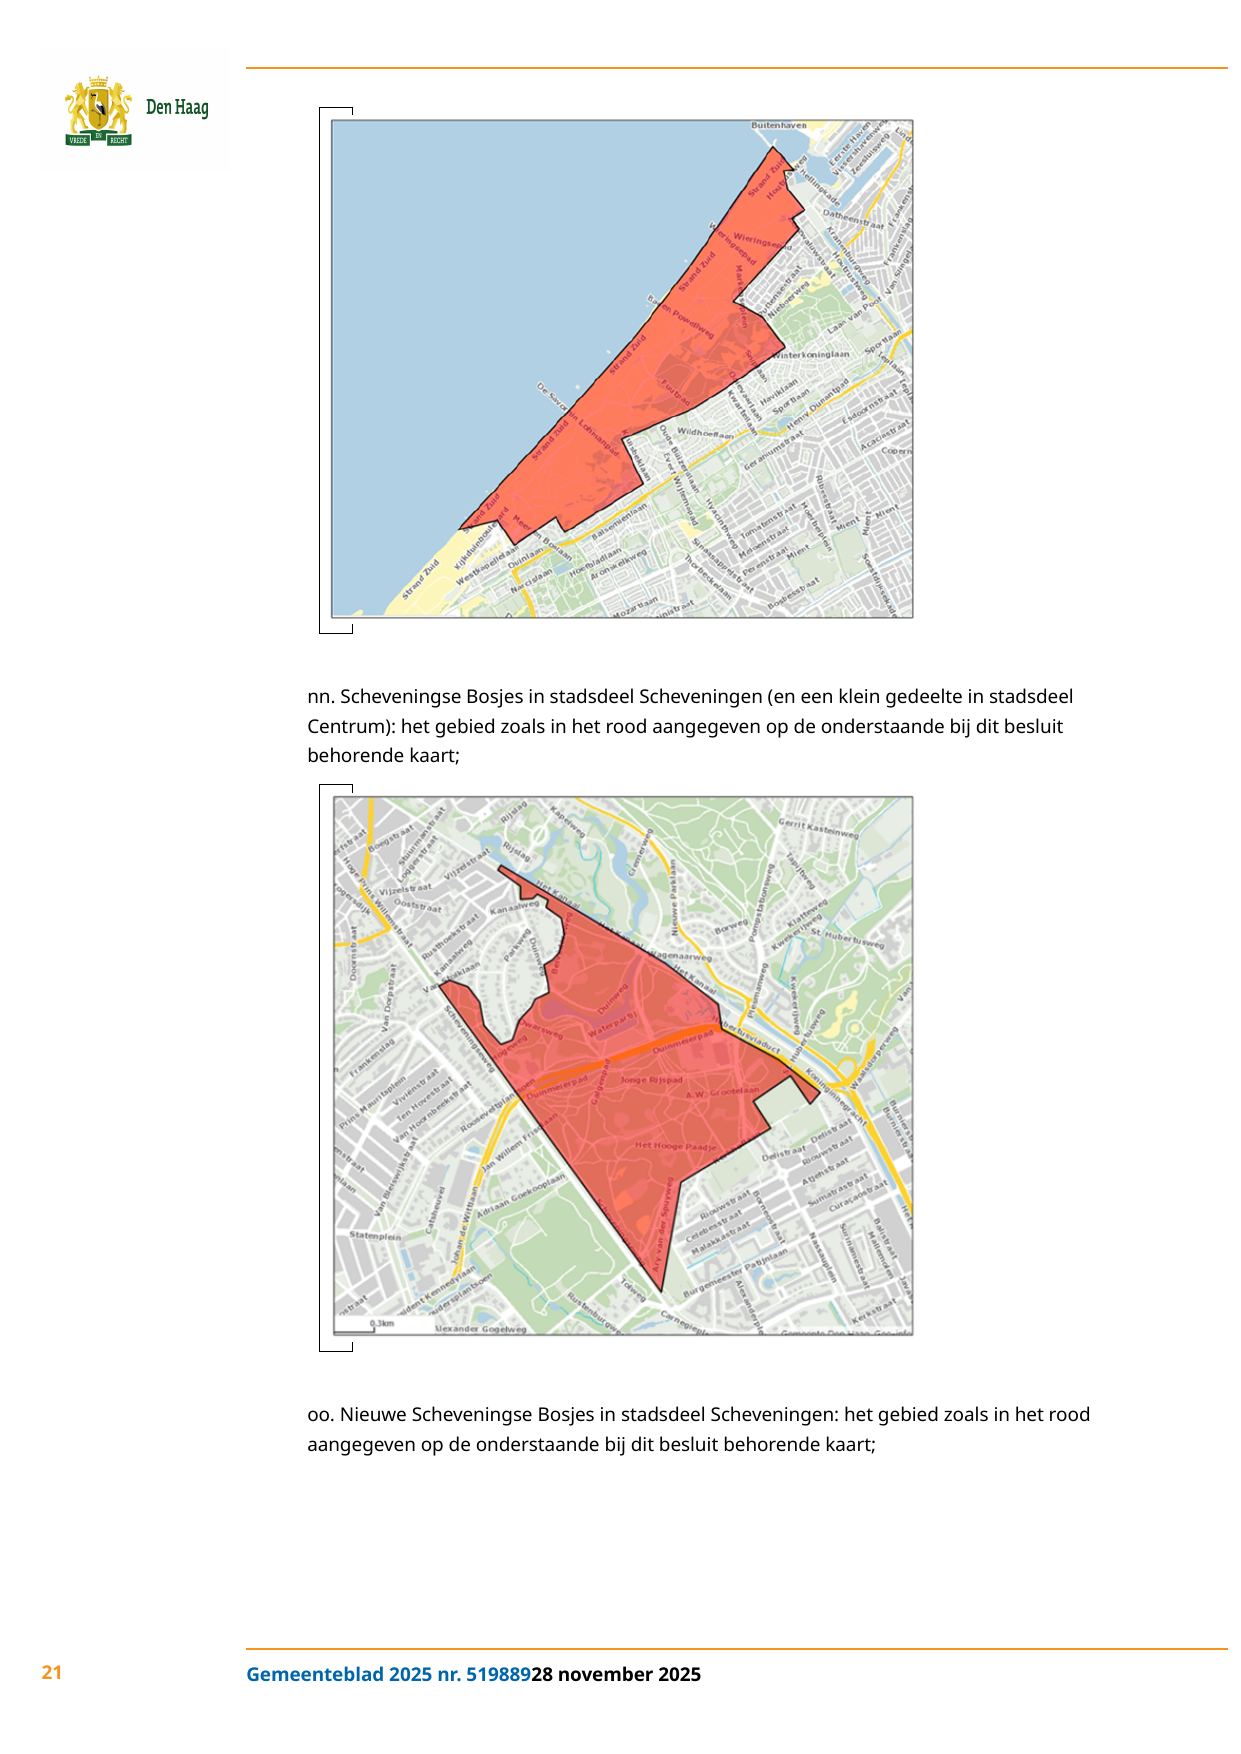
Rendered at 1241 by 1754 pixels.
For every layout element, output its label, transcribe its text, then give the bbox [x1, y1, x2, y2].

list nn. Scheveningse Bosjes in stadsdeel Scheveningen (en een klein gedeelte in stadsdeel Centrum): het gebied zoals in het rood aangegeven op de onderstaande bij dit besluit behorende kaart; [248, 683, 1152, 768]
picture [327, 793, 919, 1342]
picture [41, 47, 231, 172]
list oo. Nieuwe Scheveningse Bosjes in stadsdeel Scheveningen: het gebied zoals in het rood aangegeven op de onderstaande bij dit besluit behorende kaart; [248, 1402, 1152, 1457]
picture [327, 115, 919, 624]
